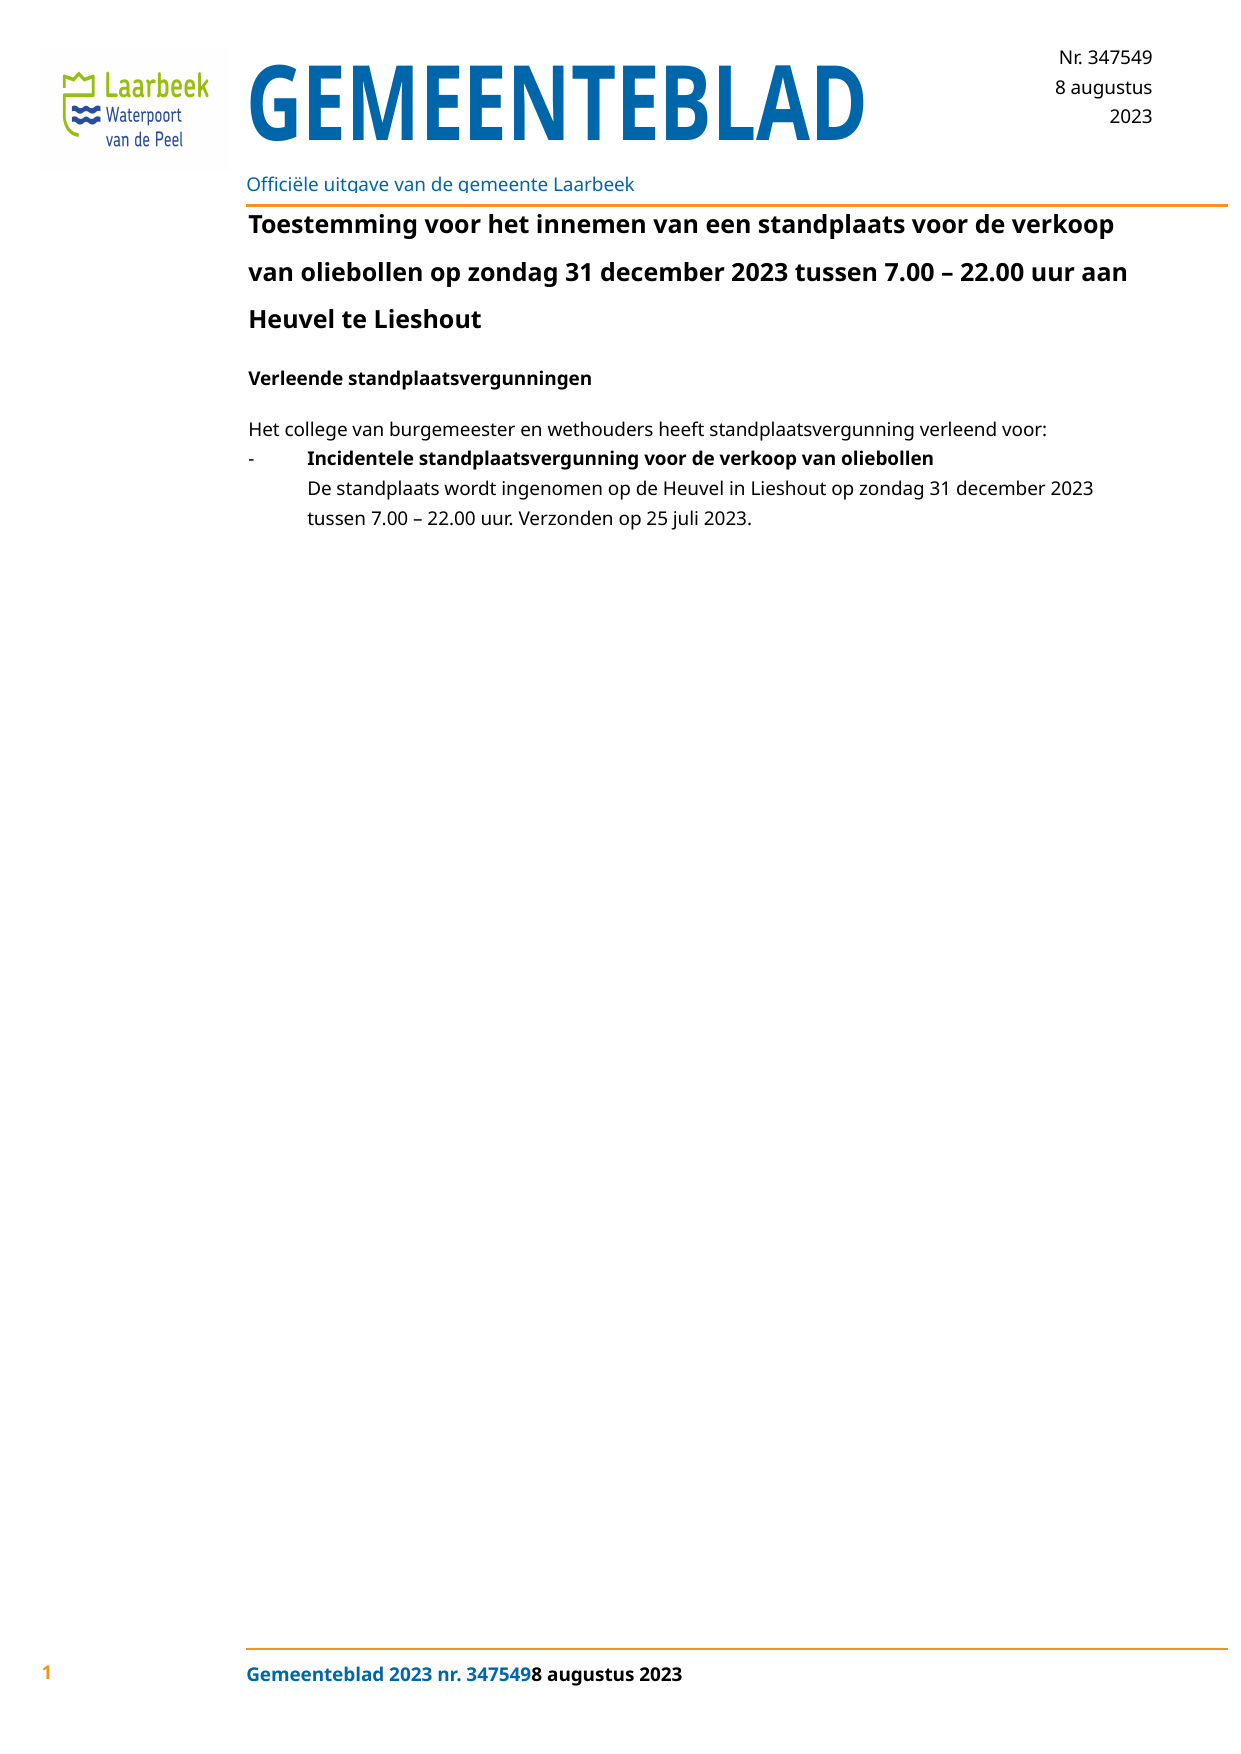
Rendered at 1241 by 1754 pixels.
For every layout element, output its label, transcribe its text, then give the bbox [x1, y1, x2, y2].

text Toestemming voor het innemen van een standplaats voor de verkoop van oliebollen op zondag 31 december 2023 tussen 7.00 – 22.00 uur aan Heuvel te Lieshout [248, 207, 1152, 336]
text Verleende standplaatsvergunningen [248, 366, 1152, 391]
picture [41, 47, 231, 172]
list Incidentele standplaatsvergunning voor de verkoop van oliebollen [248, 446, 1152, 471]
text Het college van burgemeester en wethouders heeft standplaatsvergunning verleend voor: [248, 416, 1152, 442]
list De standplaats wordt ingenomen op de Heuvel in Lieshout op zondag 31 december 2023 tussen 7.00 – 22.00 uur. Verzonden op 25 juli 2023. [248, 475, 1152, 530]
